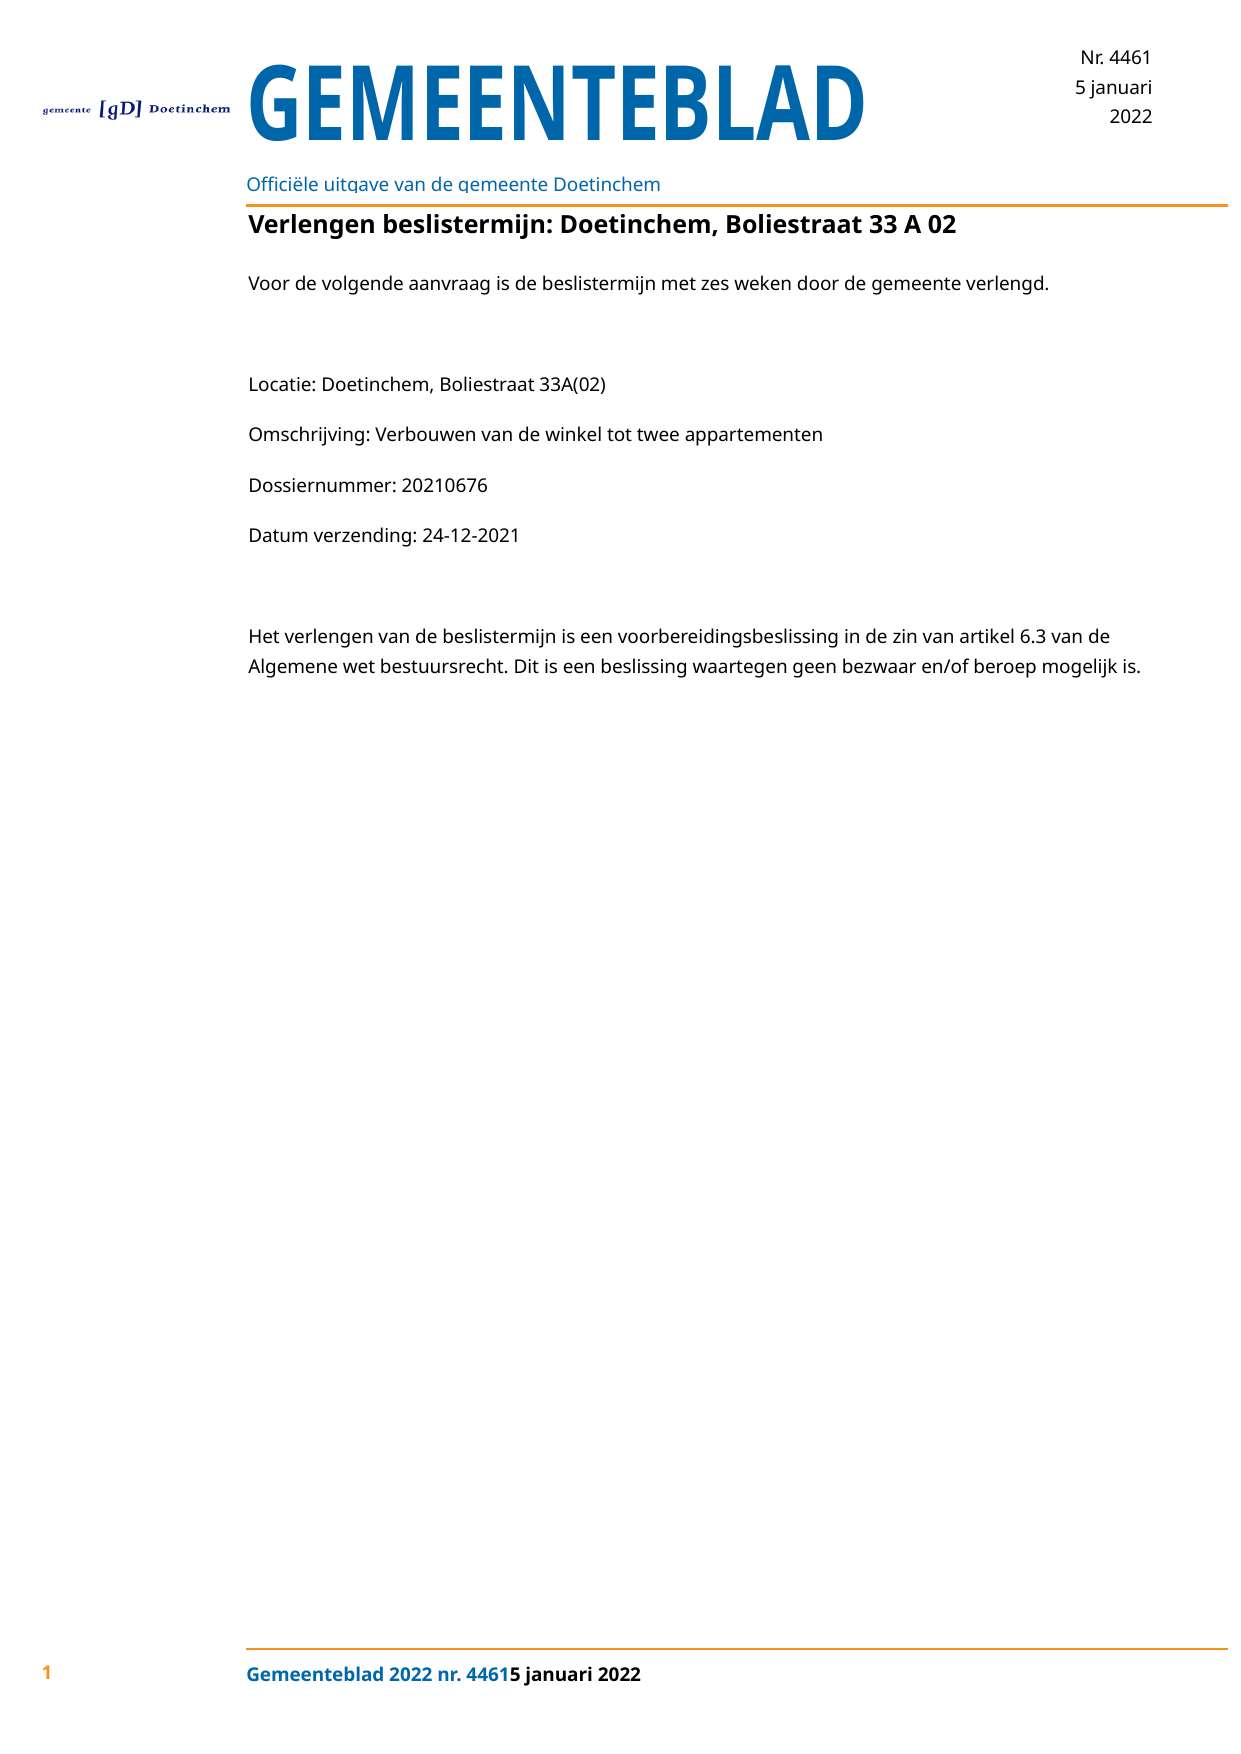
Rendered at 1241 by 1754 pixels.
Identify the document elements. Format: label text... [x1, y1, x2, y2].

text Locatie: Doetinchem, Boliestraat 33A(02) [248, 371, 1152, 397]
text Voor de volgende aanvraag is de beslistermijn met zes weken door de gemeente verlengd. [248, 270, 1152, 296]
text Dossiernummer: 20210676 [248, 472, 1152, 498]
text Verlengen beslistermijn: Doetinchem, Boliestraat 33 A 02 [248, 207, 1152, 241]
text Omschrijving: Verbouwen van de winkel tot twee appartementen [248, 422, 1152, 447]
text Het verlengen van de beslistermijn is een voorbereidingsbeslissing in de zin van artikel 6.3 van de Algemene wet bestuursrecht. Dit is een beslissing waartegen geen bezwaar en/of beroep mogelijk is. [248, 623, 1152, 678]
text Datum verzending: 24-12-2021 [248, 522, 1152, 548]
picture [41, 47, 231, 172]
